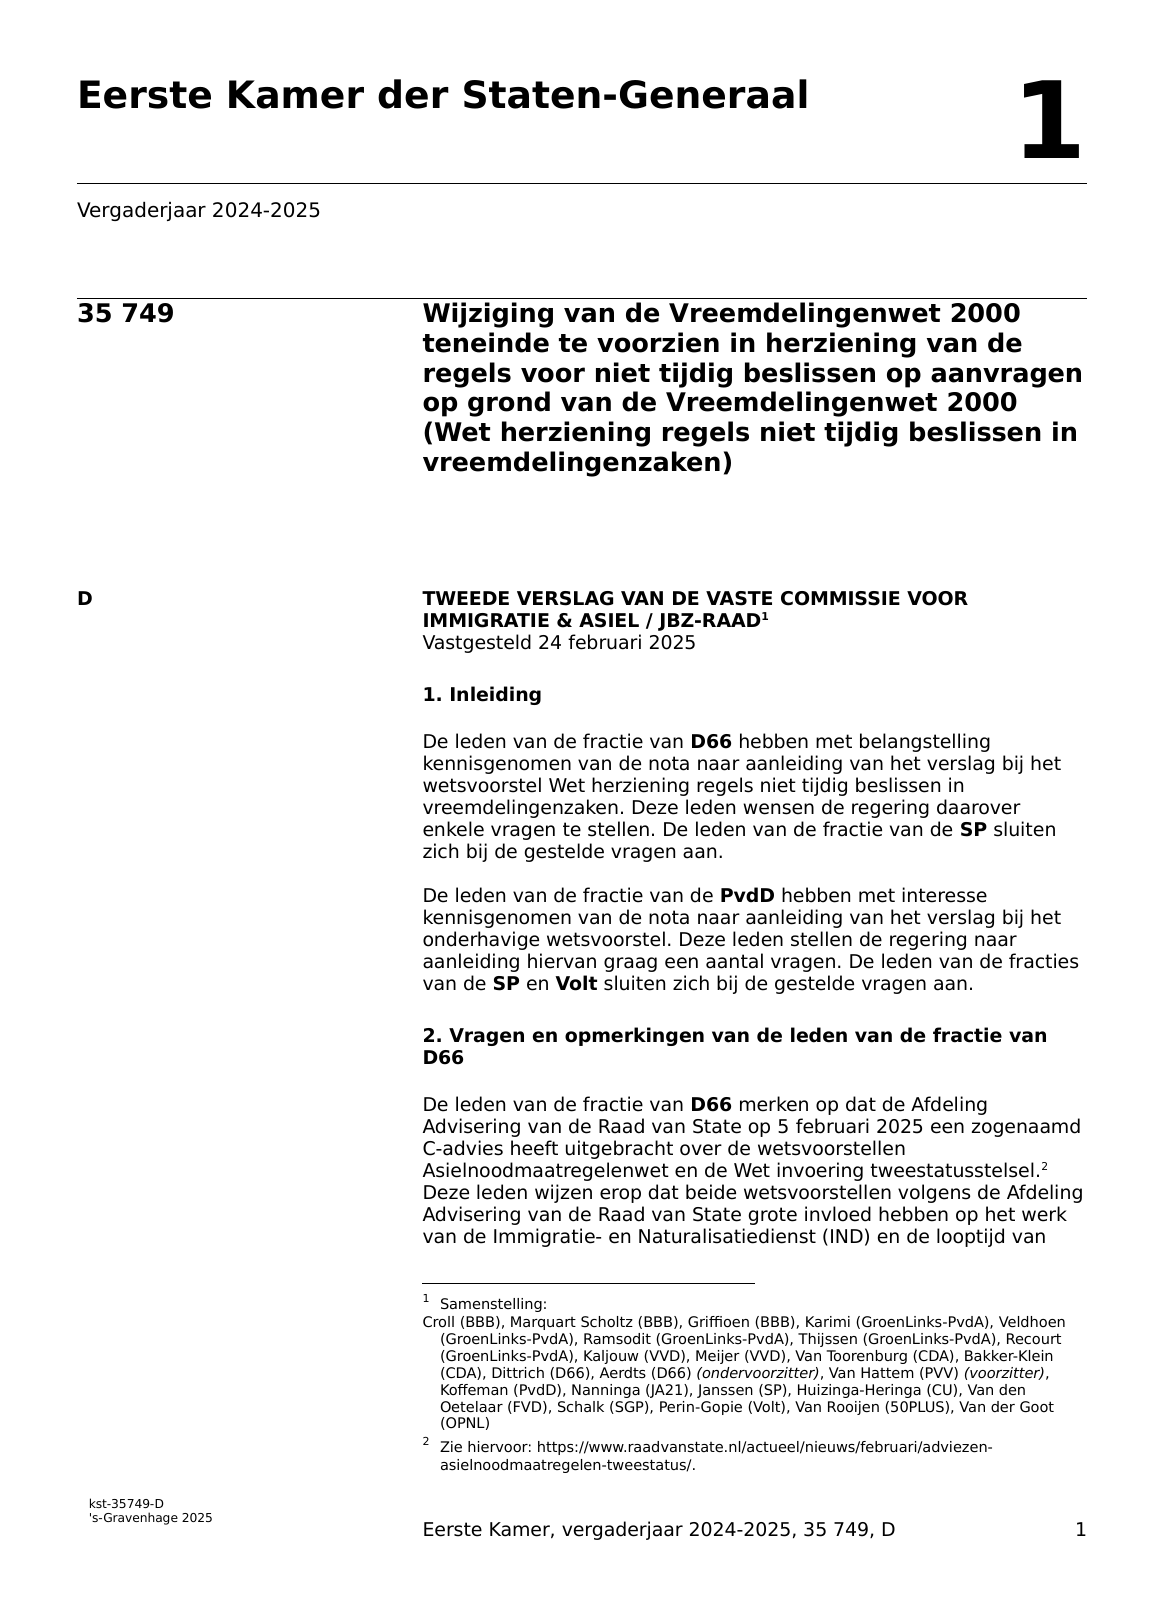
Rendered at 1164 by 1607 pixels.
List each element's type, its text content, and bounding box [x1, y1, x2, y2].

text De leden van de fractie van D66 hebben met belangstelling kennisgenomen van de nota naar aanleiding van het verslag bij het wetsvoorstel Wet herziening regels niet tijdig beslissen in vreemdelingenzaken. Deze leden wensen de regering daarover enkele vragen te stellen. De leden van de fractie van de SP sluiten zich bij de gestelde vragen aan. [422, 731, 1087, 863]
subtitle 2. Vragen en opmerkingen van de leden van de fractie van D66 [422, 1025, 1087, 1069]
subtitle 1. Inleiding [422, 684, 1087, 706]
text kst-35749-D [88, 1497, 323, 1511]
table_header 1 [886, 59, 1087, 183]
subtitle D TWEEDE VERSLAG VAN DE VASTE COMMISSIE VOOR IMMIGRATIE & ASIEL / JBZ-RAAD [77, 588, 1087, 632]
table_cell Vergaderjaar 2024-2025 [77, 184, 1087, 298]
text 's-Gravenhage 2025 [88, 1511, 323, 1525]
text Croll (BBB), Marquart Scholtz (BBB), Griffioen (BBB), Karimi (GroenLinks-PvdA), Veldhoen (GroenLinks-PvdA), Ramsodit (GroenLinks-PvdA), Thijssen (GroenLinks-PvdA), Recourt (GroenLinks-PvdA), Kaljouw (VVD), Meijer (VVD), Van Toorenburg (CDA), Bakker-Klein (CDA), Dittrich (D66), Aerdts (D66) (ondervoorzitter), Van Hattem (PVV) (voorzitter), Koffeman (PvdD), Nanninga (JA21), Janssen (SP), Huizinga-Heringa (CU), Van den Oetelaar (FVD), Schalk (SGP), Perin-Gopie (Volt), Van Rooijen (50PLUS), Van der Goot (OPNL) [422, 1314, 1087, 1432]
text De leden van de fractie van D66 merken op dat de Afdeling Advisering van de Raad van State op 5 februari 2025 een zogenaamd C-advies heeft uitgebracht over de wetsvoorstellen Asielnoodmaatregelenwet en de Wet invoering tweestatusstelsel. Deze leden wijzen erop dat beide wetsvoorstellen volgens de Afdeling Advisering van de Raad van State grote invloed hebben op het werk van de Immigratie- en Naturalisatiedienst (IND) en de looptijd van [422, 1094, 1087, 1248]
text Vastgesteld 24 februari 2025 [422, 632, 1087, 654]
subtitle 35 749 Wijziging van de Vreemdelingenwet 2000 teneinde te voorzien in herziening van de regels voor niet tijdig beslissen op aanvragen op grond van de Vreemdelingenwet 2000 (Wet herziening regels niet tijdig beslissen in vreemdelingenzaken) [77, 299, 1087, 477]
table_header Eerste Kamer der Staten-Generaal [77, 59, 886, 183]
text Zie hiervoor: https://www.raadvanstate.nl/actueel/nieuws/februari/adviezen-asielnoodmaatregelen-tweestatus/. [422, 1435, 1087, 1474]
text De leden van de fractie van de PvdD hebben met interesse kennisgenomen van de nota naar aanleiding van het verslag bij het onderhavige wetsvoorstel. Deze leden stellen de regering naar aanleiding hiervan graag een aantal vragen. De leden van de fracties van de SP en Volt sluiten zich bij de gestelde vragen aan. [422, 885, 1087, 995]
text Samenstelling: [422, 1292, 1087, 1314]
